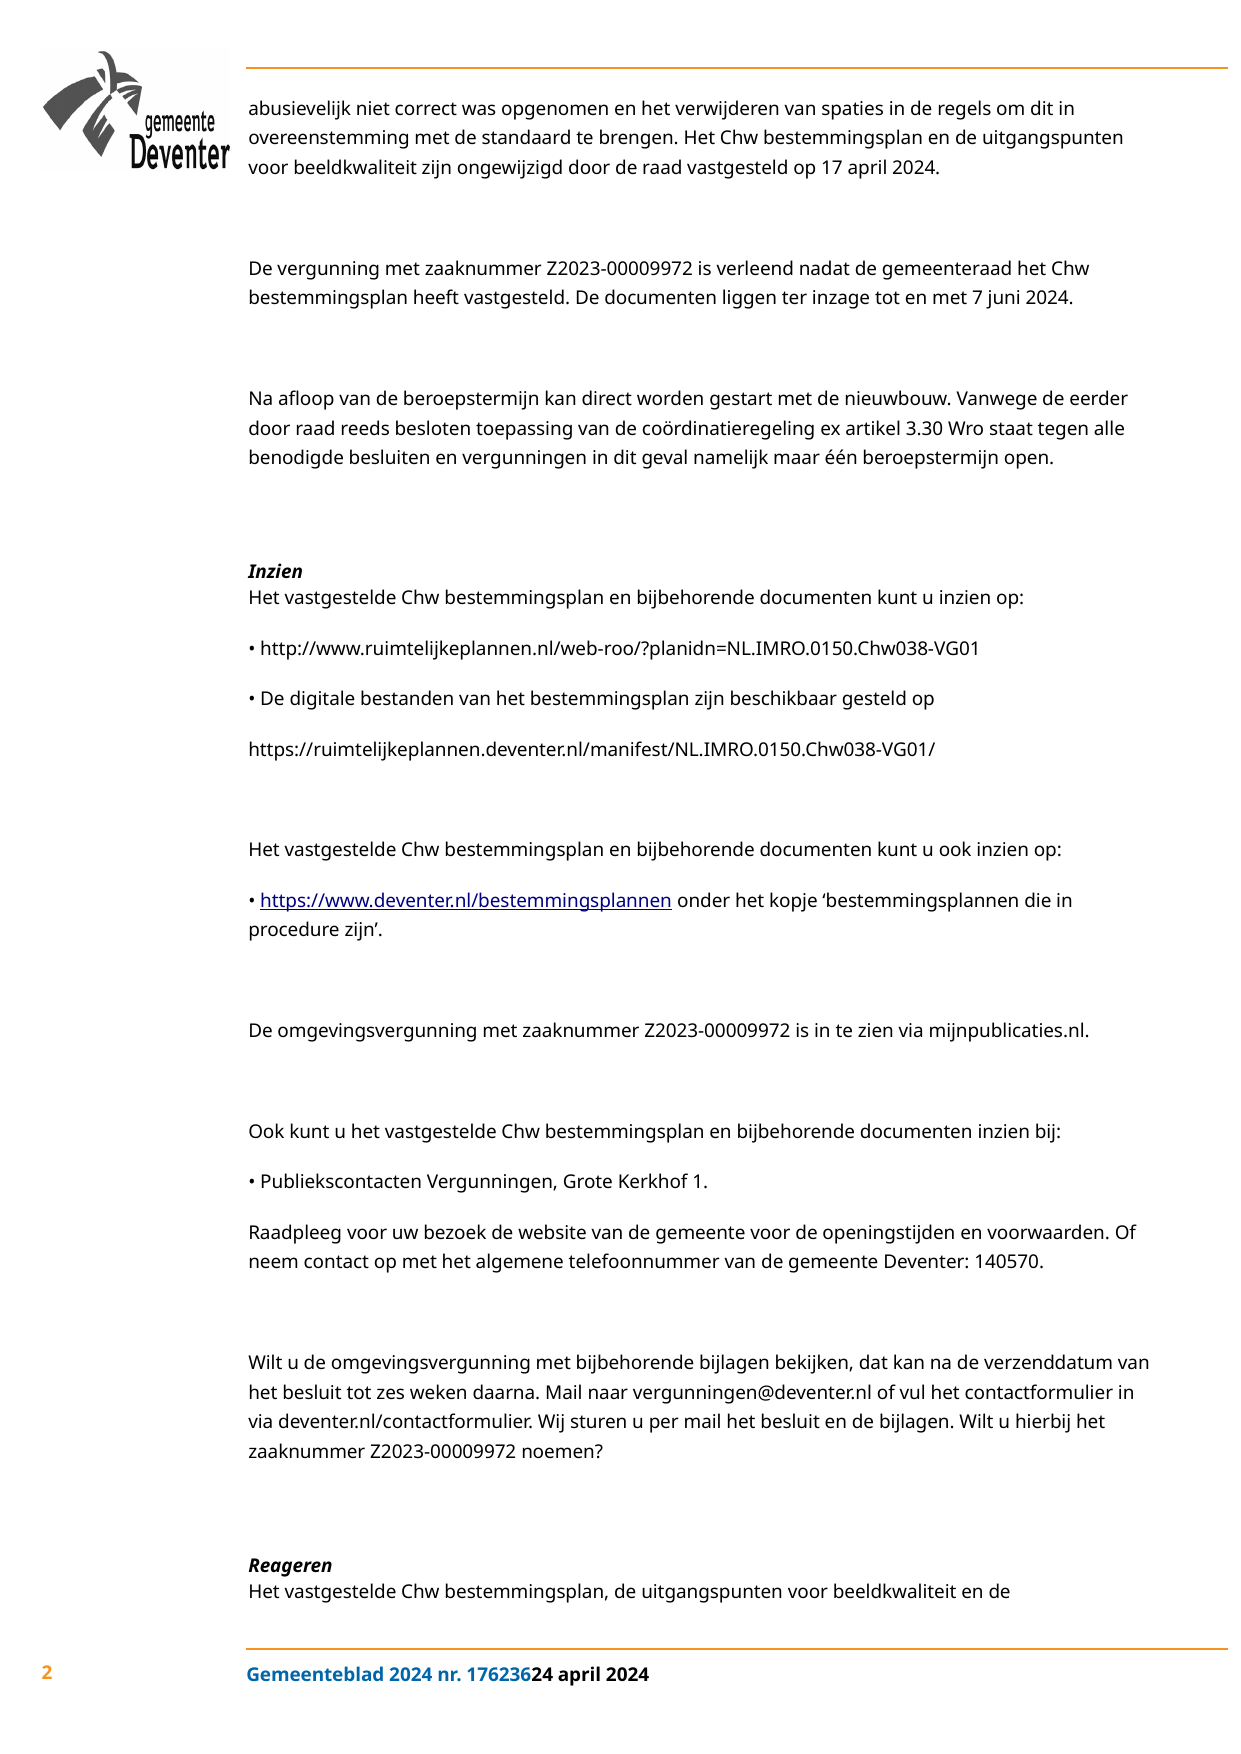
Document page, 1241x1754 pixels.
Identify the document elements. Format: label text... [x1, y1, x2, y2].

picture [41, 47, 231, 172]
text Reageren [248, 1553, 1152, 1578]
text Na afloop van de beroepstermijn kan direct worden gestart met de nieuwbouw. Vanwege de eerder door raad reeds besloten toepassing van de coördinatieregeling ex artikel 3.30 Wro staat tegen alle benodigde besluiten en vergunningen in dit geval namelijk maar één beroepstermijn open. [248, 385, 1152, 470]
text • https://www.deventer.nl/bestemmingsplannen onder het kopje ‘bestemmingsplannen die in procedure zijn’. [248, 887, 1152, 942]
text De vergunning met zaaknummer Z2023-00009972 is verleend nadat de gemeenteraad het Chw bestemmingsplan heeft vastgesteld. De documenten liggen ter inzage tot en met 7 juni 2024. [248, 255, 1152, 310]
text Ook kunt u het vastgestelde Chw bestemmingsplan en bijbehorende documenten inzien bij: [248, 1118, 1152, 1144]
text Het vastgestelde Chw bestemmingsplan en bijbehorende documenten kunt u ook inzien op: [248, 837, 1152, 862]
text Het vastgestelde Chw bestemmingsplan, de uitgangspunten voor beeldkwaliteit en de [248, 1578, 1152, 1604]
text Inzien [248, 559, 1152, 584]
text Het vastgestelde Chw bestemmingsplan en bijbehorende documenten kunt u inzien op: [248, 584, 1152, 610]
text • http://www.ruimtelijkeplannen.nl/web-roo/?planidn=NL.IMRO.0150.Chw038-VG01 [248, 635, 1152, 661]
text abusievelijk niet correct was opgenomen en het verwijderen van spaties in de regels om dit in overeenstemming met de standaard te brengen. Het Chw bestemmingsplan en de uitgangspunten voor beeldkwaliteit zijn ongewijzigd door de raad vastgesteld op 17 april 2024. [248, 95, 1152, 180]
text Wilt u de omgevingsvergunning met bijbehorende bijlagen bekijken, dat kan na de verzenddatum van het besluit tot zes weken daarna. Mail naar vergunningen@deventer.nl of vul het contactformulier in via deventer.nl/contactformulier. Wij sturen u per mail het besluit en de bijlagen. Wilt u hierbij het zaaknummer Z2023-00009972 noemen? [248, 1349, 1152, 1464]
text • Publiekscontacten Vergunningen, Grote Kerkhof 1. [248, 1169, 1152, 1194]
text https://ruimtelijkeplannen.deventer.nl/manifest/NL.IMRO.0150.Chw038-VG01/ [248, 736, 1152, 761]
text De omgevingsvergunning met zaaknummer Z2023-00009972 is in te zien via mijnpublicaties.nl. [248, 1017, 1152, 1043]
text • De digitale bestanden van het bestemmingsplan zijn beschikbaar gesteld op [248, 685, 1152, 711]
text Raadpleeg voor uw bezoek de website van de gemeente voor de openingstijden en voorwaarden. Of neem contact op met het algemene telefoonnummer van de gemeente Deventer: 140570. [248, 1219, 1152, 1274]
